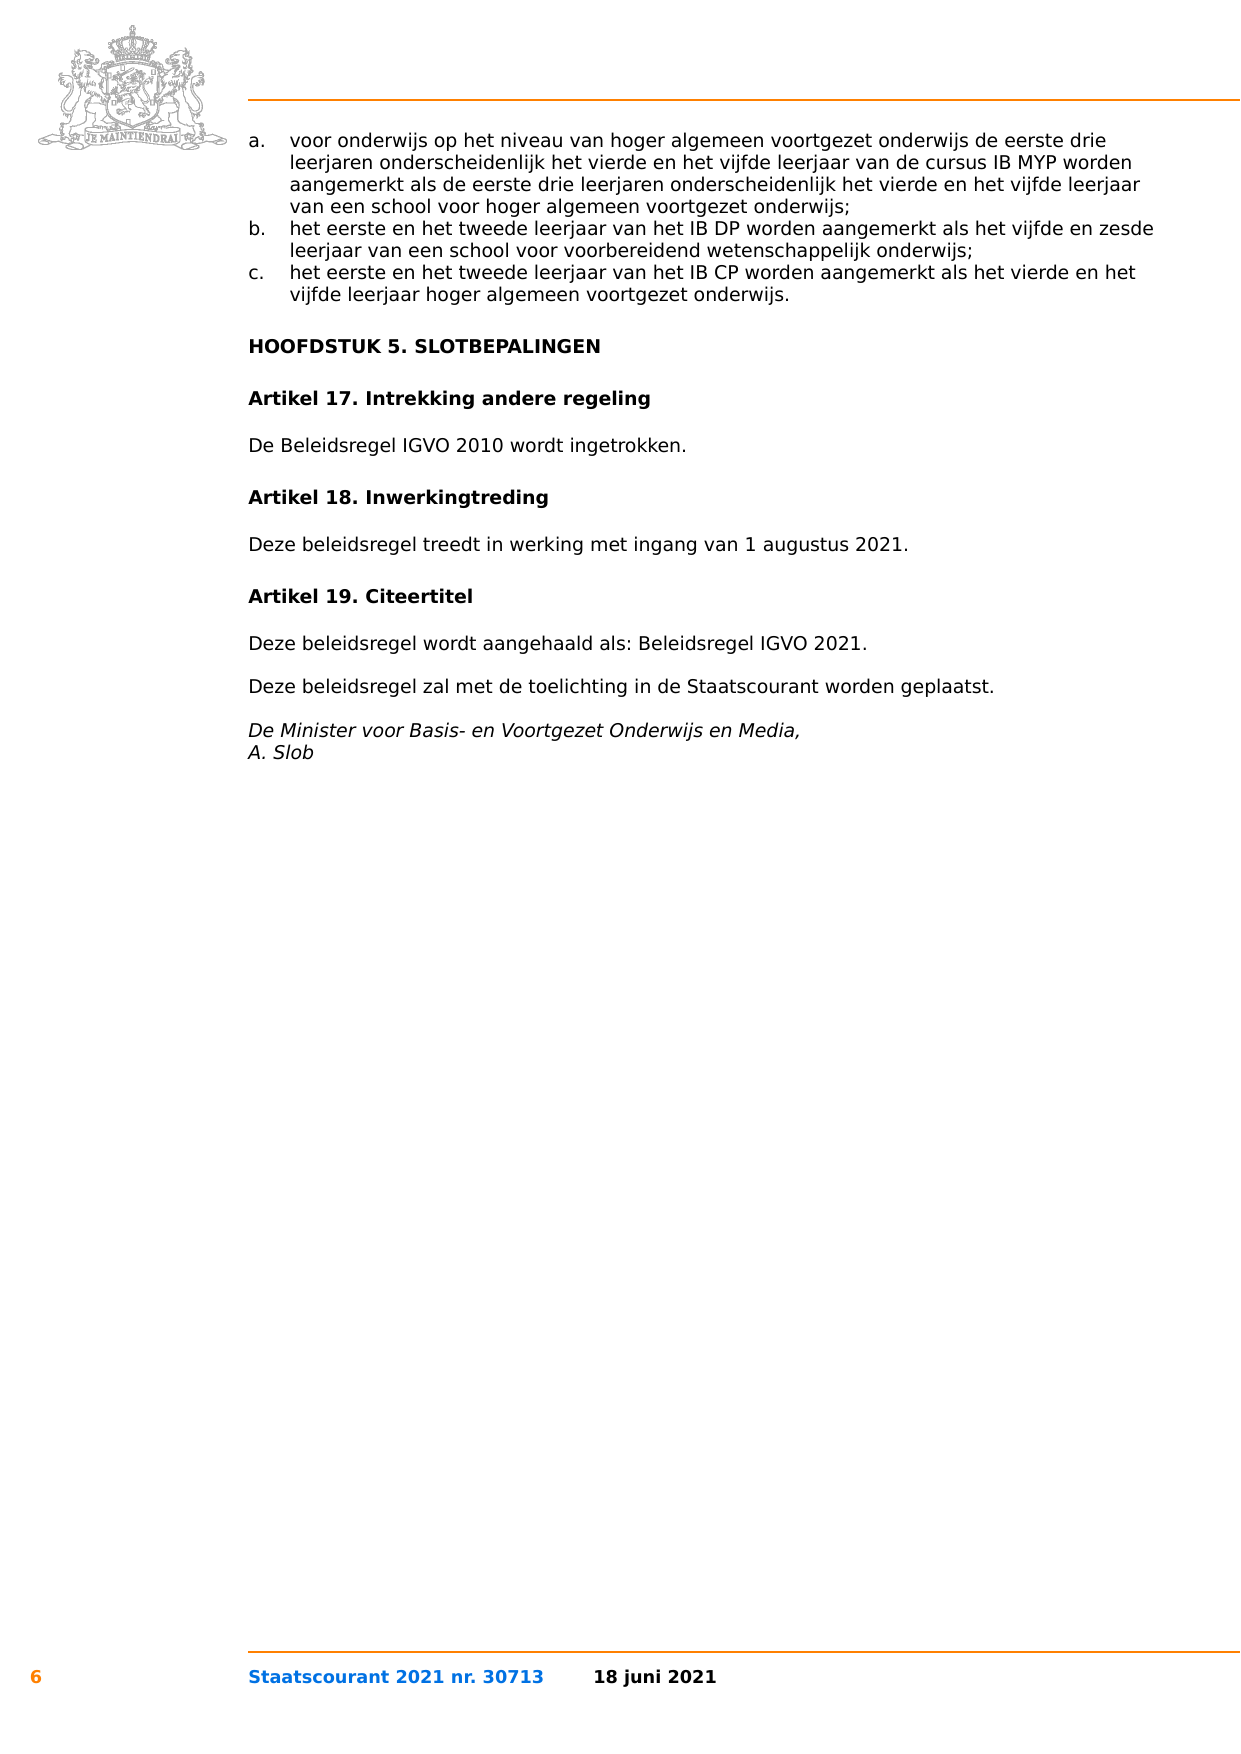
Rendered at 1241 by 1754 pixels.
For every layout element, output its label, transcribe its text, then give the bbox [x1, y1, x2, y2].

text Deze beleidsregel treedt in werking met ingang van 1 augustus 2021. [248, 534, 1163, 556]
text a. voor onderwijs op het niveau van hoger algemeen voortgezet onderwijs de eerste drie leerjaren onderscheidenlijk het vierde en het vijfde leerjaar van de cursus IB MYP worden aangemerkt als de eerste drie leerjaren onderscheidenlijk het vierde en het vijfde leerjaar van een school voor hoger algemeen voortgezet onderwijs; [248, 130, 1163, 218]
subtitle Artikel 19. Citeertitel [248, 586, 1163, 608]
text Deze beleidsregel zal met de toelichting in de Staatscourant worden geplaatst. [248, 676, 1163, 698]
text c. het eerste en het tweede leerjaar van het IB CP worden aangemerkt als het vierde en het vijfde leerjaar hoger algemeen voortgezet onderwijs. [248, 262, 1163, 306]
text De Minister voor Basis- en Voortgezet Onderwijs en Media, A. Slob [248, 720, 1163, 764]
subtitle HOOFDSTUK 5. SLOTBEPALINGEN [248, 336, 1163, 358]
subtitle Artikel 18. Inwerkingtreding [248, 487, 1163, 509]
text b. het eerste en het tweede leerjaar van het IB DP worden aangemerkt als het vijfde en zesde leerjaar van een school voor voorbereidend wetenschappelijk onderwijs; [248, 218, 1163, 262]
subtitle Artikel 17. Intrekking andere regeling [248, 388, 1163, 410]
text Deze beleidsregel wordt aangehaald als: Beleidsregel IGVO 2021. [248, 633, 1163, 654]
picture [38, 25, 227, 150]
text De Beleidsregel IGVO 2010 wordt ingetrokken. [248, 435, 1163, 457]
